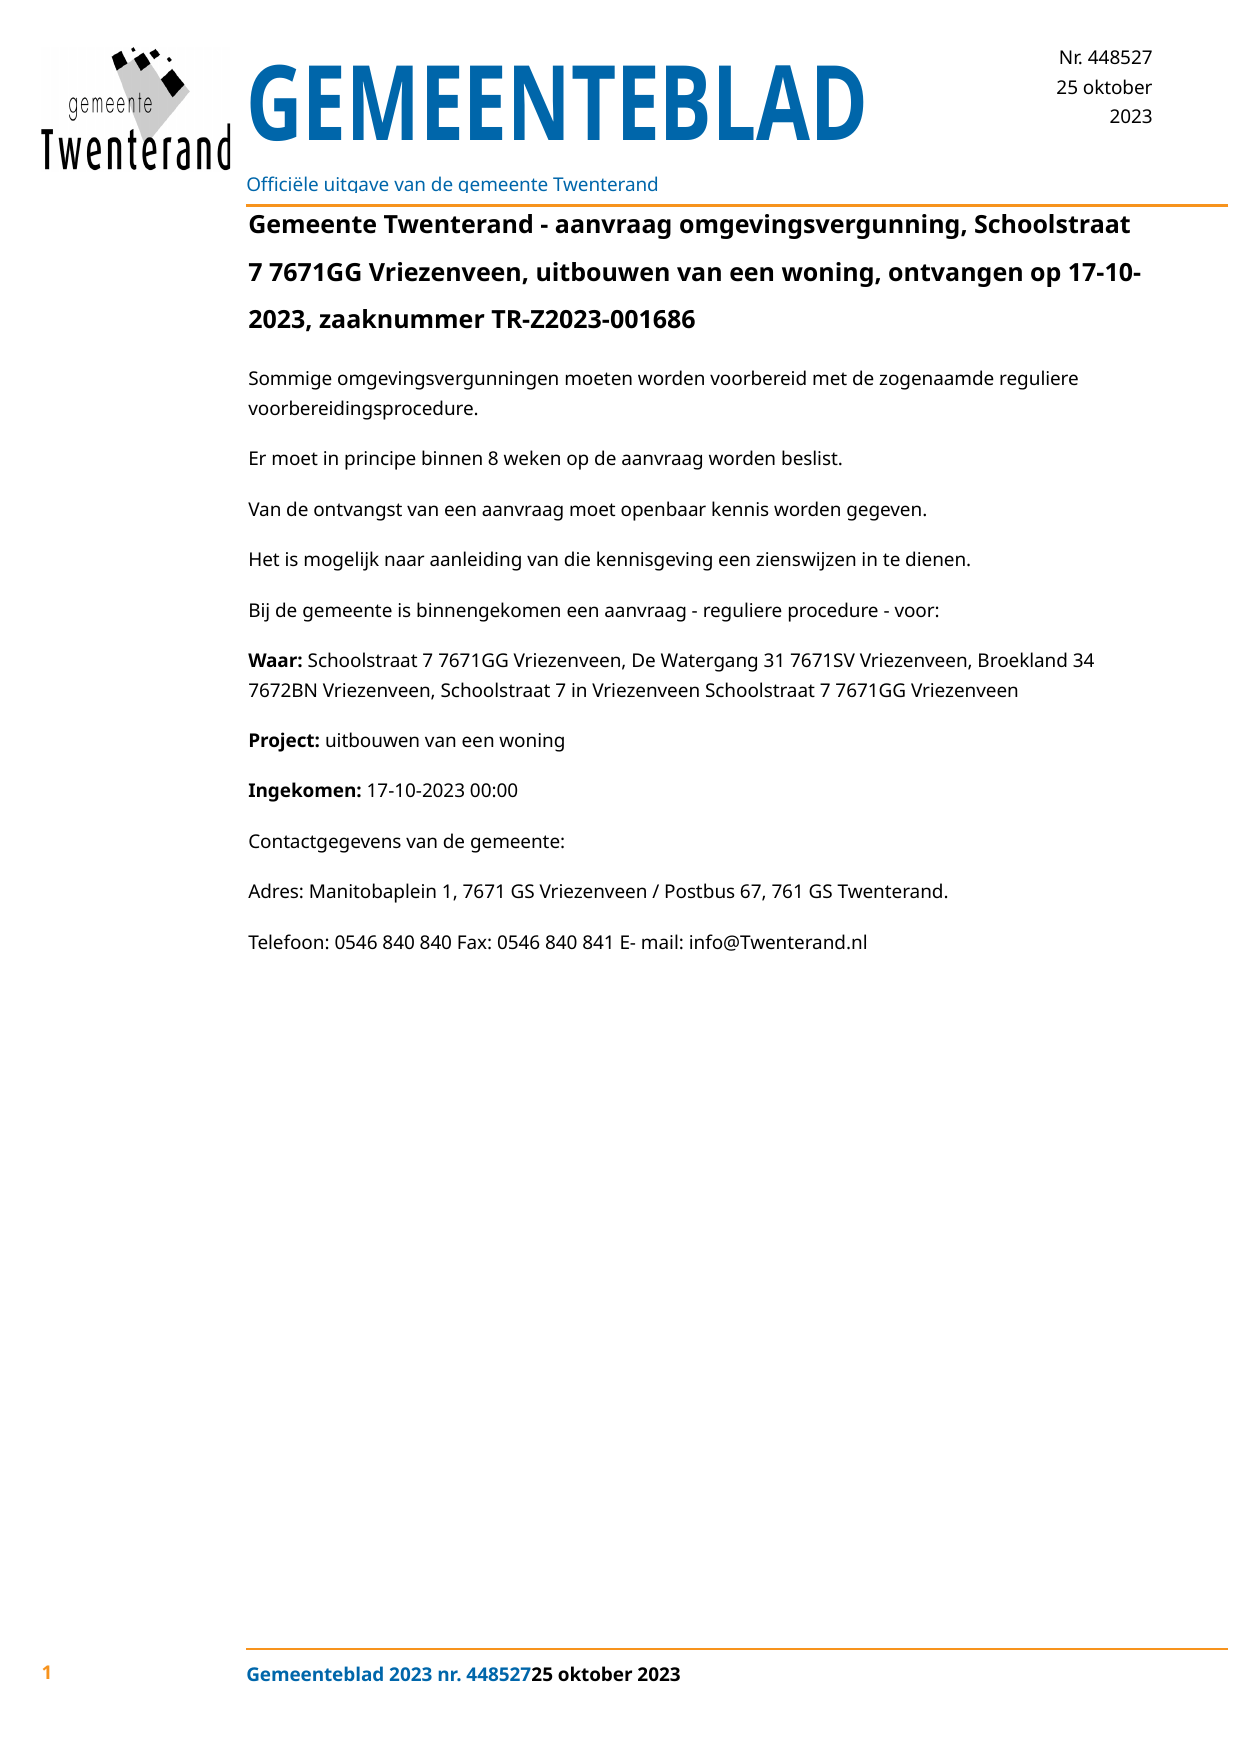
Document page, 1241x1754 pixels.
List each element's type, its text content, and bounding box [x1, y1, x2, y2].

text Adres: Manitobaplein 1, 7671 GS Vriezenveen / Postbus 67, 761 GS Twenterand. [248, 878, 1152, 904]
text Van de ontvangst van een aanvraag moet openbaar kennis worden gegeven. [248, 496, 1152, 522]
text Gemeente Twenterand - aanvraag omgevingsvergunning, Schoolstraat 7 7671GG Vriezenveen, uitbouwen van een woning, ontvangen op 17-10-2023, zaaknummer TR-Z2023-001686 [248, 207, 1152, 336]
text Ingekomen: 17-10-2023 00:00 [248, 778, 1152, 803]
picture [41, 47, 231, 172]
text Er moet in principe binnen 8 weken op de aanvraag worden beslist. [248, 446, 1152, 471]
text Telefoon: 0546 840 840 Fax: 0546 840 841 E- mail: info@Twenterand.nl [248, 929, 1152, 954]
text Het is mogelijk naar aanleiding van die kennisgeving een zienswijzen in te dienen. [248, 546, 1152, 572]
text Bij de gemeente is binnengekomen een aanvraag - reguliere procedure - voor: [248, 597, 1152, 622]
text Project: uitbouwen van een woning [248, 727, 1152, 753]
text Contactgegevens van de gemeente: [248, 828, 1152, 854]
text Waar: Schoolstraat 7 7671GG Vriezenveen, De Watergang 31 7671SV Vriezenveen, Broekland 34 7672BN Vriezenveen, Schoolstraat 7 in Vriezenveen Schoolstraat 7 7671GG Vriezenveen [248, 647, 1152, 702]
text Sommige omgevingsvergunningen moeten worden voorbereid met de zogenaamde reguliere voorbereidingsprocedure. [248, 366, 1152, 421]
